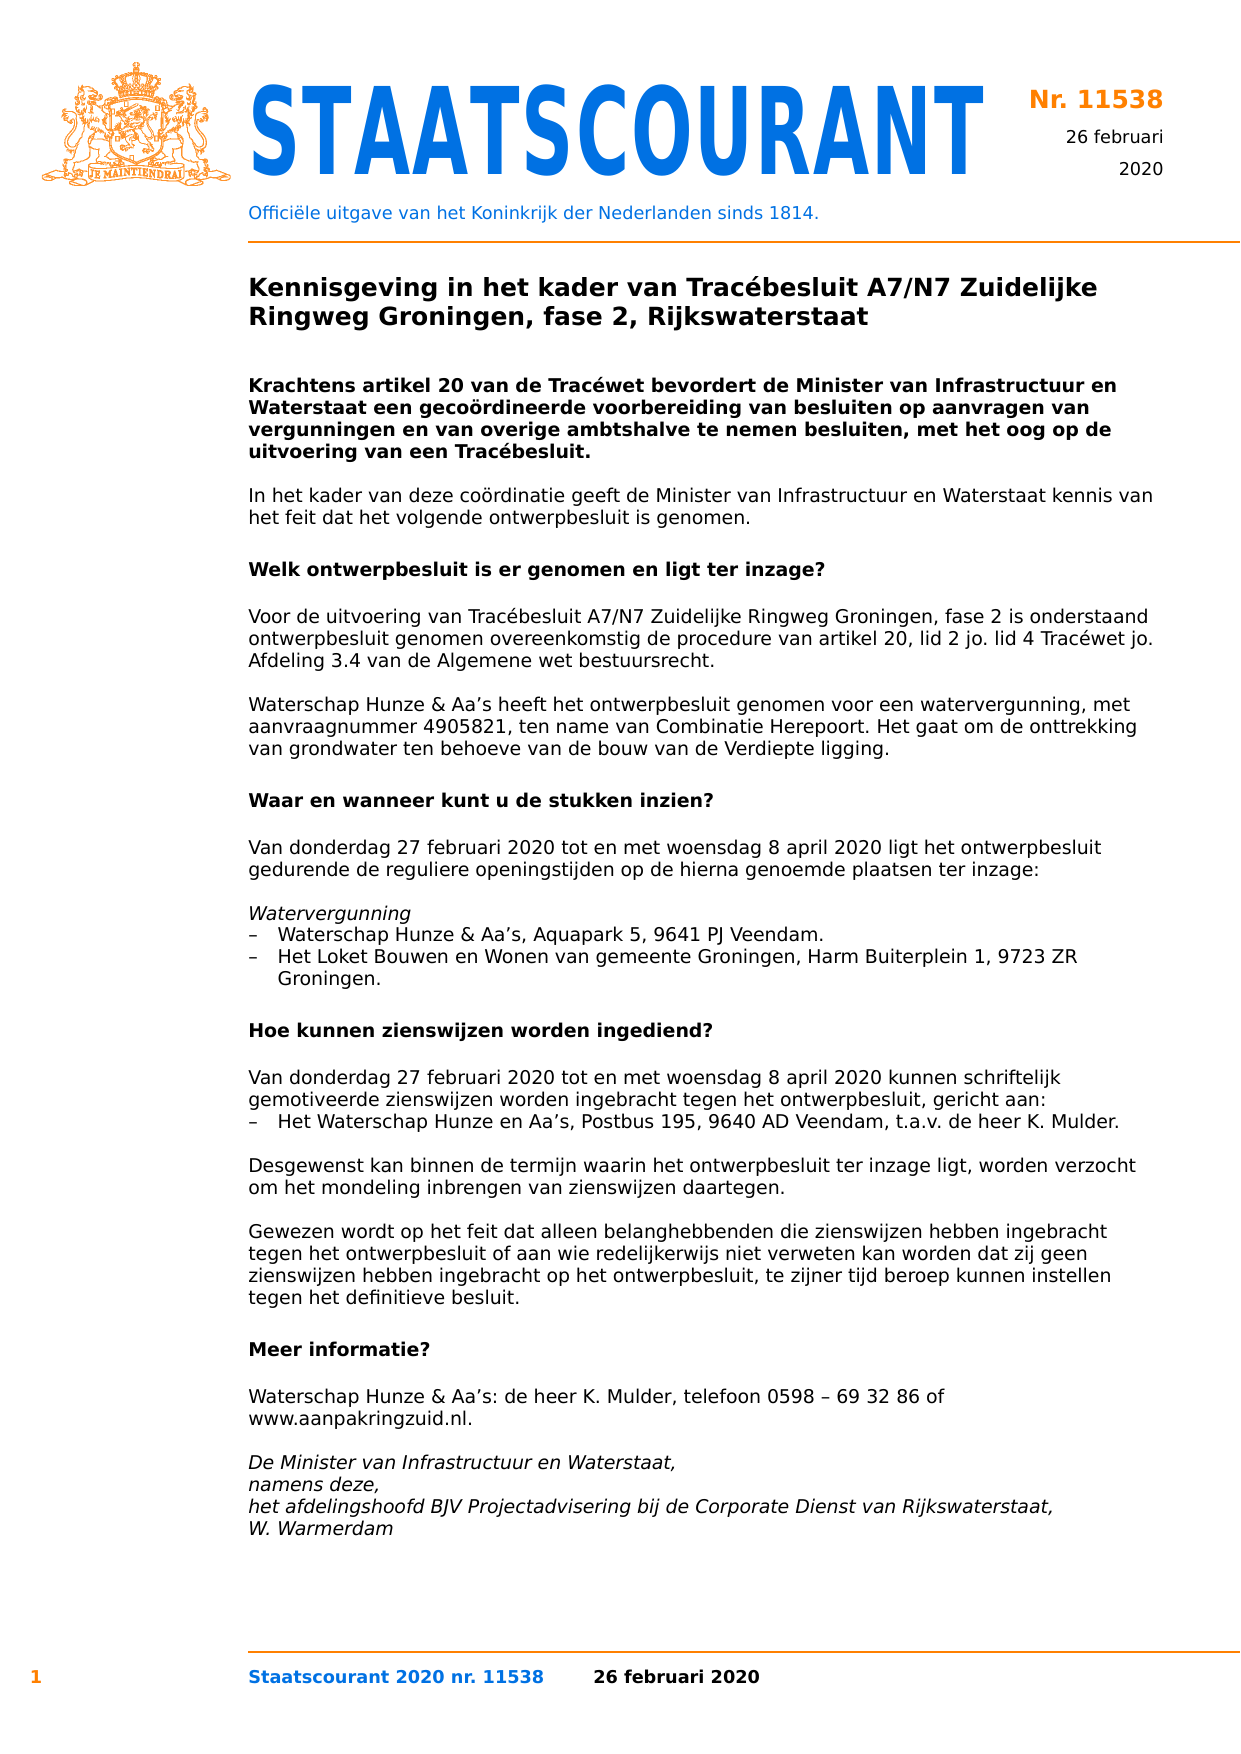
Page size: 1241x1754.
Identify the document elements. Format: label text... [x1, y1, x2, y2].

text – Het Loket Bouwen en Wonen van gemeente Groningen, Harm Buiterplein 1, 9723 ZR Groningen. [248, 946, 1163, 990]
text Van donderdag 27 februari 2020 tot en met woensdag 8 april 2020 ligt het ontwerpbesluit gedurende de reguliere openingstijden op de hierna genoemde plaatsen ter inzage: [248, 837, 1163, 881]
subtitle Waar en wanneer kunt u de stukken inzien? [248, 789, 1163, 812]
subtitle Welk ontwerpbesluit is er genomen en ligt ter inzage? [248, 559, 1163, 581]
text – Het Waterschap Hunze en Aa’s, Postbus 195, 9640 AD Veendam, t.a.v. de heer K. Mulder. [248, 1111, 1163, 1133]
table_header STAATSCOURANT [248, 62, 998, 203]
table_cell Officiële uitgave van het Koninkrijk der Nederlanden sinds 1814. [248, 203, 1240, 241]
text De Minister van Infrastructuur en Waterstaat, namens deze, het afdelingshoofd BJV Projectadvisering bij de Corporate Dienst van Rijkswaterstaat, W. Warmerdam [248, 1452, 1163, 1539]
table_header [25, 62, 248, 241]
text Van donderdag 27 februari 2020 tot en met woensdag 8 april 2020 kunnen schriftelijk gemotiveerde zienswijzen worden ingebracht tegen het ontwerpbesluit, gericht aan: [248, 1067, 1163, 1111]
text Voor de uitvoering van Tracébesluit A7/N7 Zuidelijke Ringweg Groningen, fase 2 is onderstaand ontwerpbesluit genomen overeenkomstig de procedure van artikel 20, lid 2 jo. lid 4 Tracéwet jo. Afdeling 3.4 van de Algemene wet bestuursrecht. [248, 606, 1163, 672]
text Waterschap Hunze & Aa’s: de heer K. Mulder, telefoon 0598 – 69 32 86 of www.aanpakringzuid.nl. [248, 1386, 1163, 1430]
text – Waterschap Hunze & Aa’s, Aquapark 5, 9641 PJ Veendam. [248, 924, 1163, 946]
text Desgewenst kan binnen de termijn waarin het ontwerpbesluit ter inzage ligt, worden verzocht om het mondeling inbrengen van zienswijzen daartegen. [248, 1155, 1163, 1199]
text Gewezen wordt op het feit dat alleen belanghebbenden die zienswijzen hebben ingebracht tegen het ontwerpbesluit of aan wie redelijkerwijs niet verweten kan worden dat zij geen zienswijzen hebben ingebracht op het ontwerpbesluit, te zijner tijd beroep kunnen instellen tegen het definitieve besluit. [248, 1221, 1163, 1309]
text Waterschap Hunze & Aa’s heeft het ontwerpbesluit genomen voor een watervergunning, met aanvraagnummer 4905821, ten name van Combinatie Herepoort. Het gaat om de onttrekking van grondwater ten behoeve van de bouw van de Verdiepte ligging. [248, 694, 1163, 759]
text Krachtens artikel 20 van de Tracéwet bevordert de Minister van Infrastructuur en Waterstaat een gecoördineerde voor­bereiding van besluiten op aanvragen van vergunningen en van overige ambtshalve te nemen besluiten, met het oog op de uitvoering van een Tracébesluit. [248, 375, 1163, 463]
table_header Nr. 11538 [998, 62, 1240, 121]
subtitle Hoe kunnen zienswijzen worden ingediend? [248, 1020, 1163, 1042]
text In het kader van deze coördinatie geeft de Minister van Infrastructuur en Waterstaat kennis van het feit dat het volgende ontwerpbesluit is genomen. [248, 485, 1163, 529]
subtitle Meer informatie? [248, 1339, 1163, 1361]
table_cell 2020 [998, 153, 1240, 203]
table_cell 26 februari [998, 121, 1240, 153]
picture [41, 62, 231, 186]
text Watervergunning [248, 902, 1163, 924]
subtitle Kennisgeving in het kader van Tracébesluit A7/N7 Zuidelijke Ringweg Groningen, fase 2, Rijkswaterstaat [248, 273, 1163, 331]
